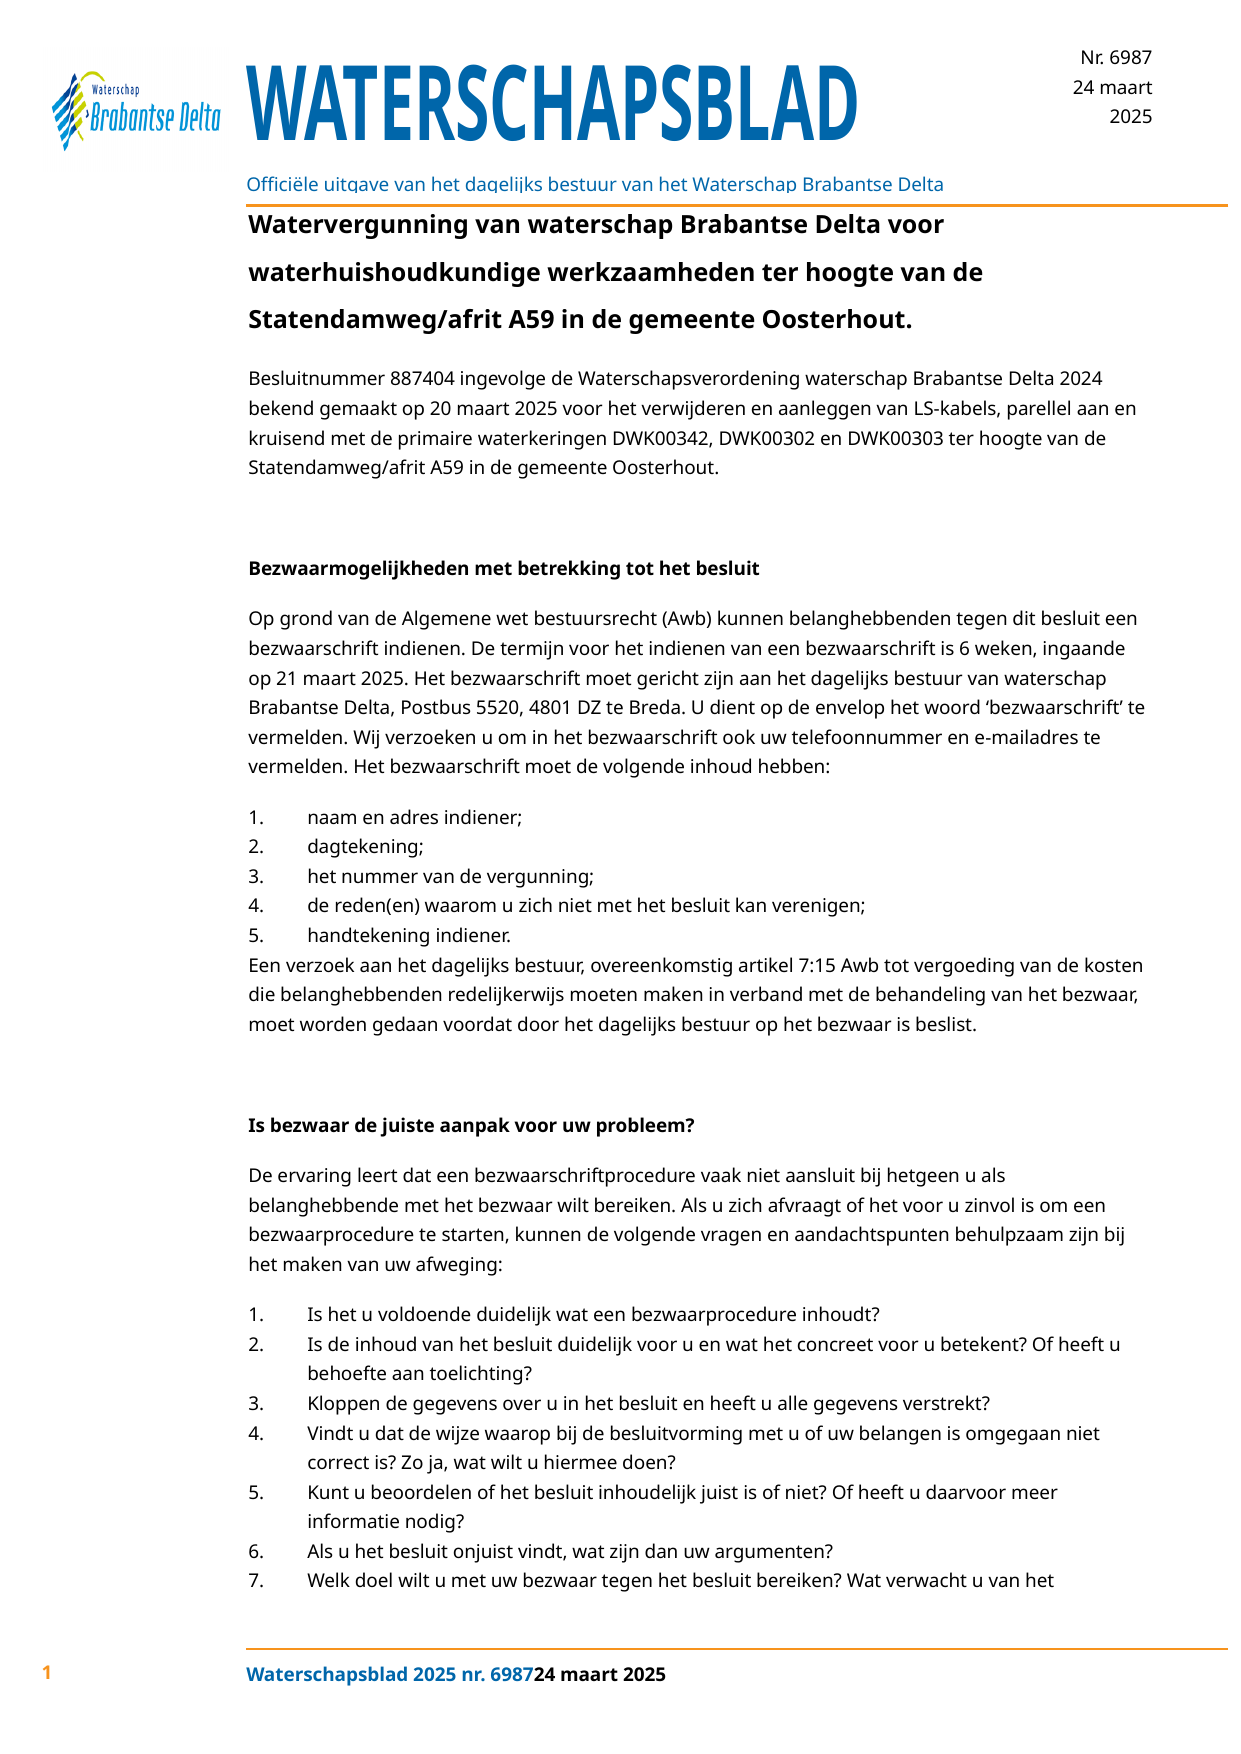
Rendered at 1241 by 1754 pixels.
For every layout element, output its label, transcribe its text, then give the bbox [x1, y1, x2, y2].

list het nummer van de vergunning; [248, 863, 1152, 889]
list Vindt u dat de wijze waarop bij de besluitvorming met u of uw belangen is omgegaan niet correct is? Zo ja, wat wilt u hiermee doen? [248, 1420, 1152, 1475]
list Kloppen de gegevens over u in het besluit en heeft u alle gegevens verstrekt? [248, 1390, 1152, 1416]
list naam en adres indiener; [248, 804, 1152, 829]
text Besluitnummer 887404 ingevolge de Waterschapsverordening waterschap Brabantse Delta 2024 bekend gemaakt op 20 maart 2025 voor het verwijderen en aanleggen van LS-kabels, parellel aan en kruisend met de primaire waterkeringen DWK00342, DWK00302 en DWK00303 ter hoogte van de Statendamweg/afrit A59 in de gemeente Oosterhout. [248, 366, 1152, 480]
list dagtekening; [248, 833, 1152, 859]
list Is de inhoud van het besluit duidelijk voor u en wat het concreet voor u betekent? Of heeft u behoefte aan toelichting? [248, 1331, 1152, 1386]
list de reden(en) waarom u zich niet met het besluit kan verenigen; [248, 893, 1152, 918]
text Bezwaarmogelijkheden met betrekking tot het besluit [248, 555, 1152, 581]
text Op grond van de Algemene wet bestuursrecht (Awb) kunnen belanghebbenden tegen dit besluit een bezwaarschrift indienen. De termijn voor het indienen van een bezwaarschrift is 6 weken, ingaande op 21 maart 2025. Het bezwaarschrift moet gericht zijn aan het dagelijks bestuur van waterschap Brabantse Delta, Postbus 5520, 4801 DZ te Breda. U dient op de envelop het woord ‘bezwaarschrift’ te vermelden. Wij verzoeken u om in het bezwaarschrift ook uw telefoonnummer en e‑mailadres te vermelden. Het bezwaarschrift moet de volgende inhoud hebben: [248, 606, 1152, 779]
list Kunt u beoordelen of het besluit inhoudelijk juist is of niet? Of heeft u daarvoor meer informatie nodig? [248, 1479, 1152, 1534]
text Watervergunning van waterschap Brabantse Delta voor waterhuishoudkundige werkzaamheden ter hoogte van de Statendamweg/afrit A59 in de gemeente Oosterhout. [248, 207, 1152, 336]
list Welk doel wilt u met uw bezwaar tegen het besluit bereiken? Wat verwacht u van het [248, 1568, 1152, 1593]
list handtekening indiener. [248, 922, 1152, 948]
list Is het u voldoende duidelijk wat een bezwaarprocedure inhoudt? [248, 1301, 1152, 1327]
text De ervaring leert dat een bezwaarschriftprocedure vaak niet aansluit bij hetgeen u als belanghebbende met het bezwaar wilt bereiken. Als u zich afvraagt of het voor u zinvol is om een bezwaarprocedure te starten, kunnen de volgende vragen en aandachtspunten behulpzaam zijn bij het maken van uw afweging: [248, 1162, 1152, 1277]
picture [41, 47, 231, 172]
text Is bezwaar de juiste aanpak voor uw probleem? [248, 1112, 1152, 1137]
text Een verzoek aan het dagelijks bestuur, overeenkomstig artikel 7:15 Awb tot vergoeding van de kosten die belanghebbenden redelijkerwijs moeten maken in verband met de behandeling van het bezwaar, moet worden gedaan voordat door het dagelijks bestuur op het bezwaar is beslist. [248, 952, 1152, 1037]
list Als u het besluit onjuist vindt, wat zijn dan uw argumenten? [248, 1538, 1152, 1564]
